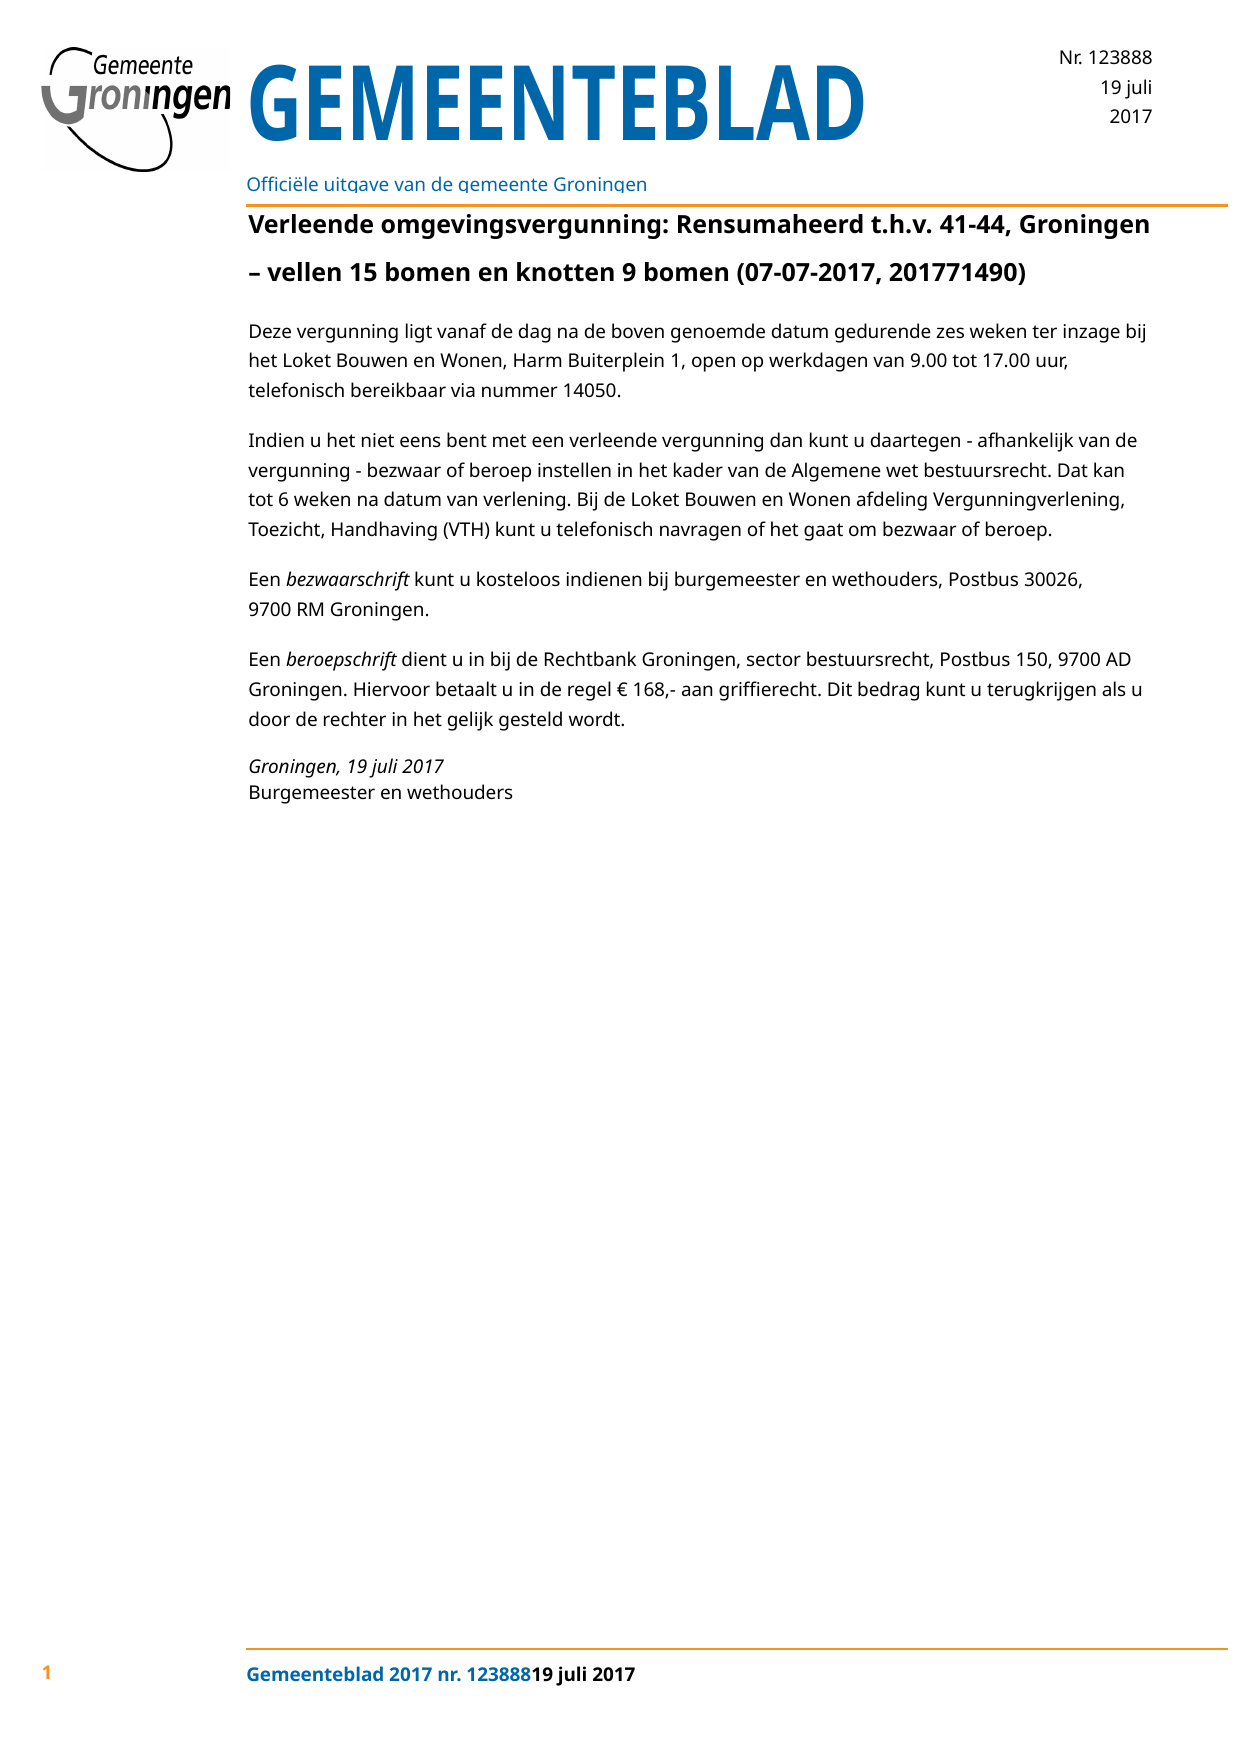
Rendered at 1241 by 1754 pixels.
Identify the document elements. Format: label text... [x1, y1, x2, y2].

text Groningen, 19 juli 2017 [248, 754, 1152, 779]
text Deze vergunning ligt vanaf de dag na de boven genoemde datum gedurende zes weken ter inzage bij het Loket Bouwen en Wonen, Harm Buiterplein 1, open op werkdagen van 9.00 tot 17.00 uur, telefonisch bereikbaar via nummer 14050. [248, 318, 1152, 403]
text Een beroepschrift dient u in bij de Rechtbank Groningen, sector bestuursrecht, Postbus 150, 9700 AD Groningen. Hiervoor betaalt u in de regel € 168,- aan griffierecht. Dit bedrag kunt u terugkrijgen als u door de rechter in het gelijk gesteld wordt. [248, 647, 1152, 732]
text Burgemeester en wethouders [248, 779, 1152, 805]
text Een bezwaarschrift kunt u kosteloos indienen bij burgemeester en wethouders, Postbus 30026, 9700 RM Groningen. [248, 567, 1152, 622]
text Verleende omgevingsvergunning: Rensumaheerd t.h.v. 41-44, Groningen – vellen 15 bomen en knotten 9 bomen (07-07-2017, 201771490) [248, 207, 1152, 288]
picture [41, 47, 231, 172]
text Indien u het niet eens bent met een verleende vergunning dan kunt u daartegen - afhankelijk van de vergunning - bezwaar of beroep instellen in het kader van de Algemene wet bestuursrecht. Dat kan tot 6 weken na datum van verlening. Bij de Loket Bouwen en Wonen afdeling Vergunningverlening, Toezicht, Handhaving (VTH) kunt u telefonisch navragen of het gaat om bezwaar of beroep. [248, 427, 1152, 542]
